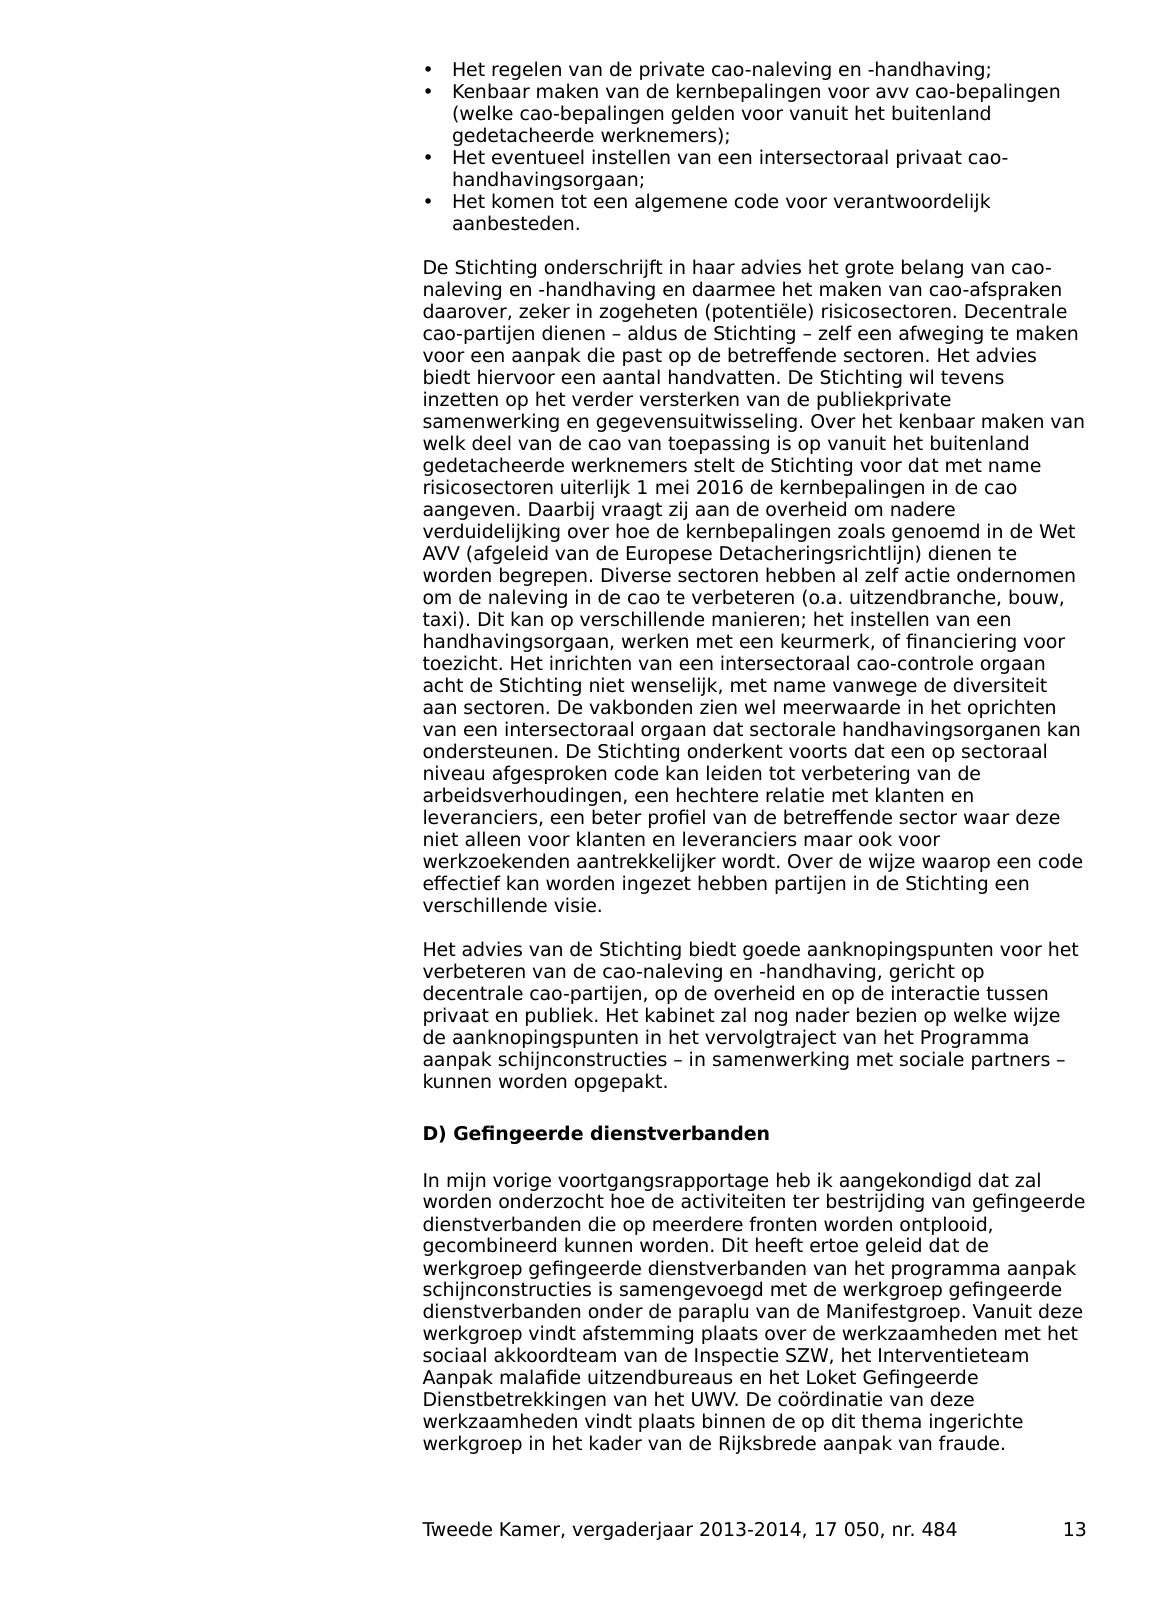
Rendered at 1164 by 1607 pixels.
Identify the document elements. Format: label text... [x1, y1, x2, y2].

text • Kenbaar maken van de kernbepalingen voor avv cao-bepalingen (welke cao-bepalingen gelden voor vanuit het buitenland gedetacheerde werknemers); [422, 81, 1087, 147]
text • Het regelen van de private cao-naleving en -handhaving; [422, 59, 1087, 81]
text De Stichting onderschrijft in haar advies het grote belang van cao-naleving en -handhaving en daarmee het maken van cao-afspraken daarover, zeker in zogeheten (potentiële) risicosectoren. Decentrale cao-partijen dienen – aldus de Stichting – zelf een afweging te maken voor een aanpak die past op de betreffende sectoren. Het advies biedt hiervoor een aantal handvatten. De Stichting wil tevens inzetten op het verder versterken van de publiekprivate samenwerking en gegevensuitwisseling. Over het kenbaar maken van welk deel van de cao van toepassing is op vanuit het buitenland gedetacheerde werknemers stelt de Stichting voor dat met name risicosectoren uiterlijk 1 mei 2016 de kernbepalingen in de cao aangeven. Daarbij vraagt zij aan de overheid om nadere verduidelijking over hoe de kernbepalingen zoals genoemd in de Wet AVV (afgeleid van de Europese Detacheringsrichtlijn) dienen te worden begrepen. Diverse sectoren hebben al zelf actie ondernomen om de naleving in de cao te verbeteren (o.a. uitzendbranche, bouw, taxi). Dit kan op verschillende manieren; het instellen van een handhavingsorgaan, werken met een keurmerk, of financiering voor toezicht. Het inrichten van een intersectoraal cao-controle orgaan acht de Stichting niet wenselijk, met name vanwege de diversiteit aan sectoren. De vakbonden zien wel meerwaarde in het oprichten van een intersectoraal orgaan dat sectorale handhavingsorganen kan ondersteunen. De Stichting onderkent voorts dat een op sectoraal niveau afgesproken code kan leiden tot verbetering van de arbeidsverhoudingen, een hechtere relatie met klanten en leveranciers, een beter profiel van de betreffende sector waar deze niet alleen voor klanten en leveranciers maar ook voor werkzoekenden aantrekkelijker wordt. Over de wijze waarop een code effectief kan worden ingezet hebben partijen in de Stichting een verschillende visie. [422, 257, 1087, 916]
text • Het komen tot een algemene code voor verantwoordelijk aanbesteden. [422, 191, 1087, 235]
text • Het eventueel instellen van een intersectoraal privaat cao-handhavingsorgaan; [422, 147, 1087, 191]
text Het advies van de Stichting biedt goede aanknopingspunten voor het verbeteren van de cao-naleving en -handhaving, gericht op decentrale cao-partijen, op de overheid en op de interactie tussen privaat en publiek. Het kabinet zal nog nader bezien op welke wijze de aanknopingspunten in het vervolgtraject van het Programma aanpak schijnconstructies – in samenwerking met sociale partners – kunnen worden opgepakt. [422, 939, 1087, 1092]
text In mijn vorige voortgangsrapportage heb ik aangekondigd dat zal worden onderzocht hoe de activiteiten ter bestrijding van gefingeerde dienstverbanden die op meerdere fronten worden ontplooid, gecombineerd kunnen worden. Dit heeft ertoe geleid dat de werkgroep gefingeerde dienstverbanden van het programma aanpak schijnconstructies is samengevoegd met de werkgroep gefingeerde dienstverbanden onder de paraplu van de Manifestgroep. Vanuit deze werkgroep vindt afstemming plaats over de werkzaamheden met het sociaal akkoordteam van de Inspectie SZW, het Interventieteam Aanpak malafide uitzendbureaus en het Loket Gefingeerde Dienstbetrekkingen van het UWV. De coördinatie van deze werkzaamheden vindt plaats binnen de op dit thema ingerichte werkgroep in het kader van de Rijksbrede aanpak van fraude. [422, 1169, 1087, 1455]
subtitle D) Gefingeerde dienstverbanden [422, 1122, 1087, 1144]
